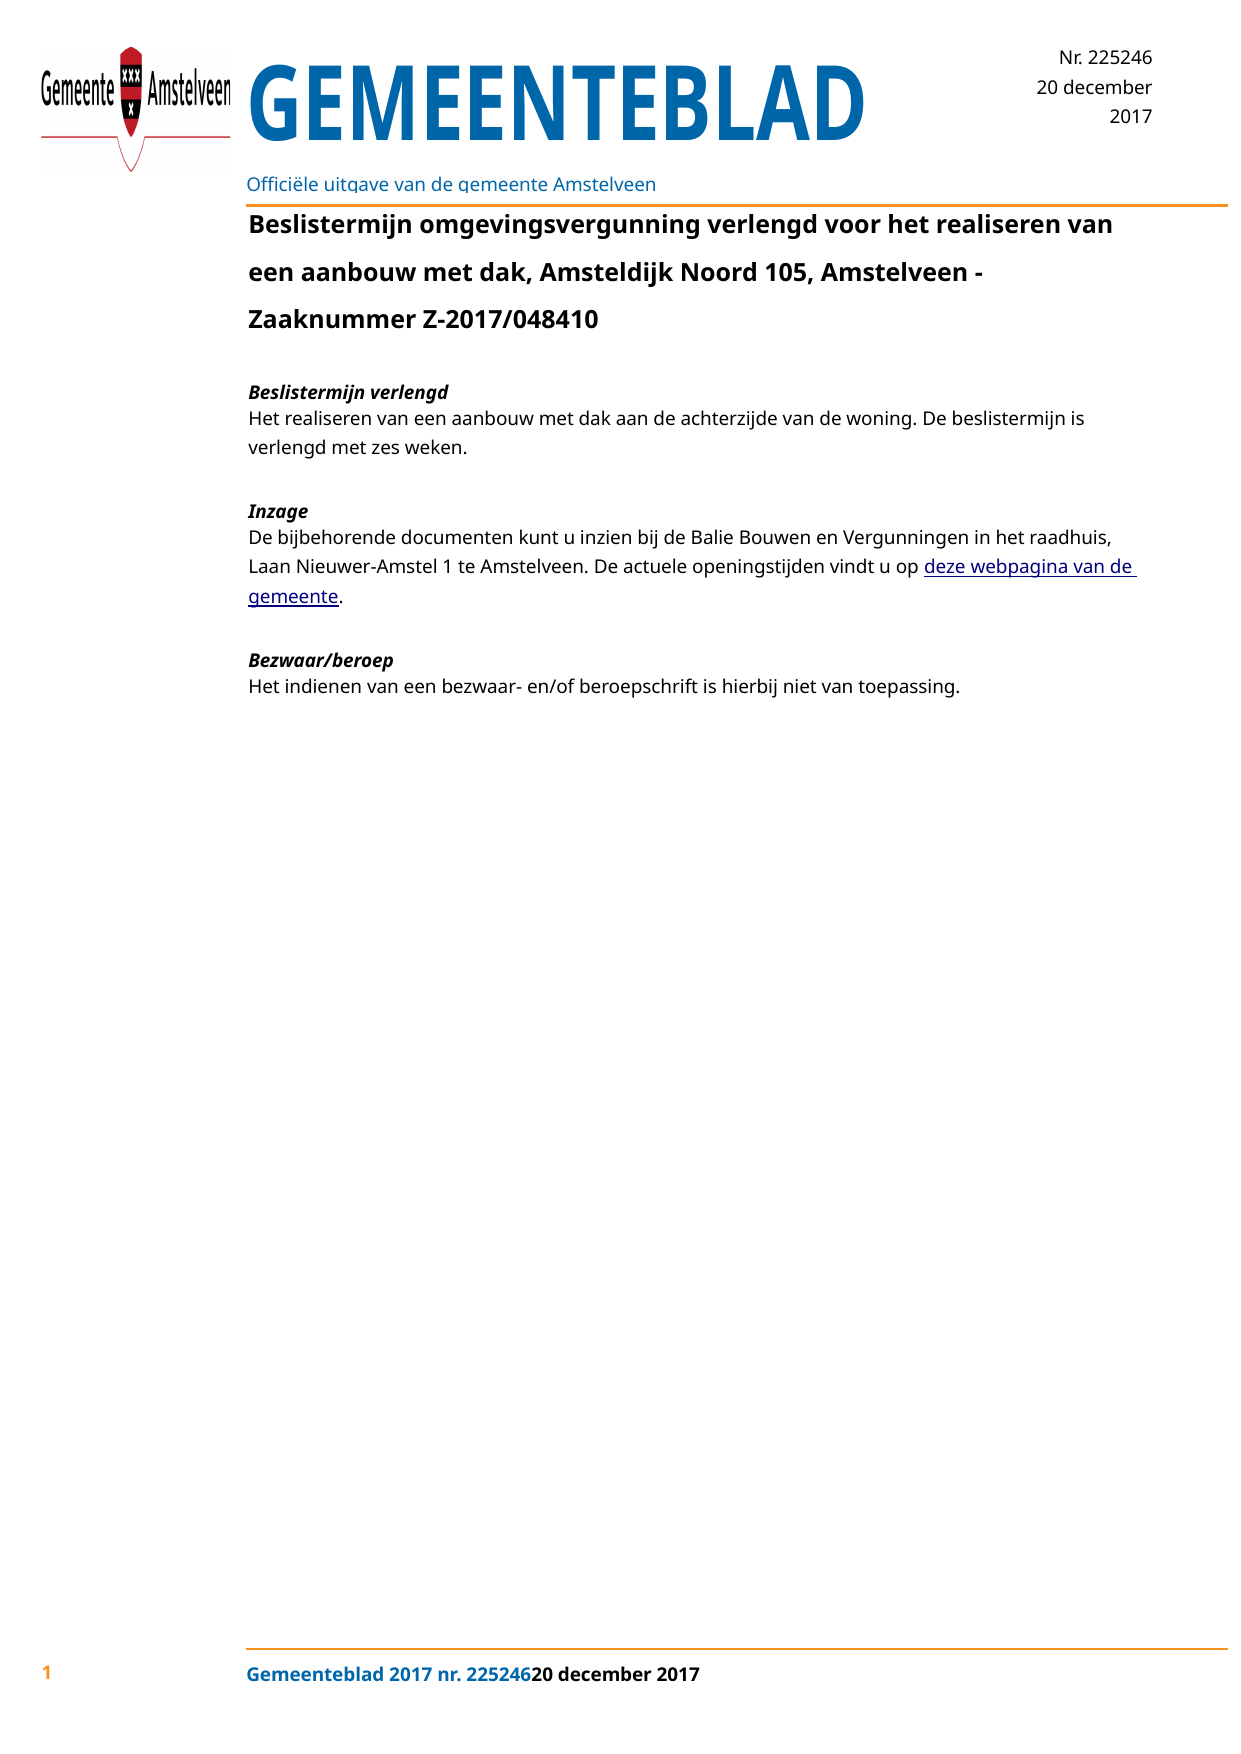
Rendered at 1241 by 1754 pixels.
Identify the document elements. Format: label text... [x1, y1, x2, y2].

text Het realiseren van een aanbouw met dak aan de achterzijde van de woning. De beslistermijn is verlengd met zes weken. [248, 405, 1152, 460]
text Beslistermijn omgevingsvergunning verlengd voor het realiseren van een aanbouw met dak, Amsteldijk Noord 105, Amstelveen - Zaaknummer Z-2017/048410 [248, 207, 1152, 336]
picture [41, 47, 231, 172]
text Beslistermijn verlengd [248, 379, 1152, 405]
text Bezwaar/beroep [248, 647, 1152, 673]
text De bijbehorende documenten kunt u inzien bij de Balie Bouwen en Vergunningen in het raadhuis, Laan Nieuwer-Amstel 1 te Amstelveen. De actuele openingstijden vindt u op deze webpagina van de gemeente. [248, 524, 1152, 609]
text Inzage [248, 498, 1152, 524]
text Het indienen van een bezwaar- en/of beroepschrift is hierbij niet van toepassing. [248, 673, 1152, 699]
